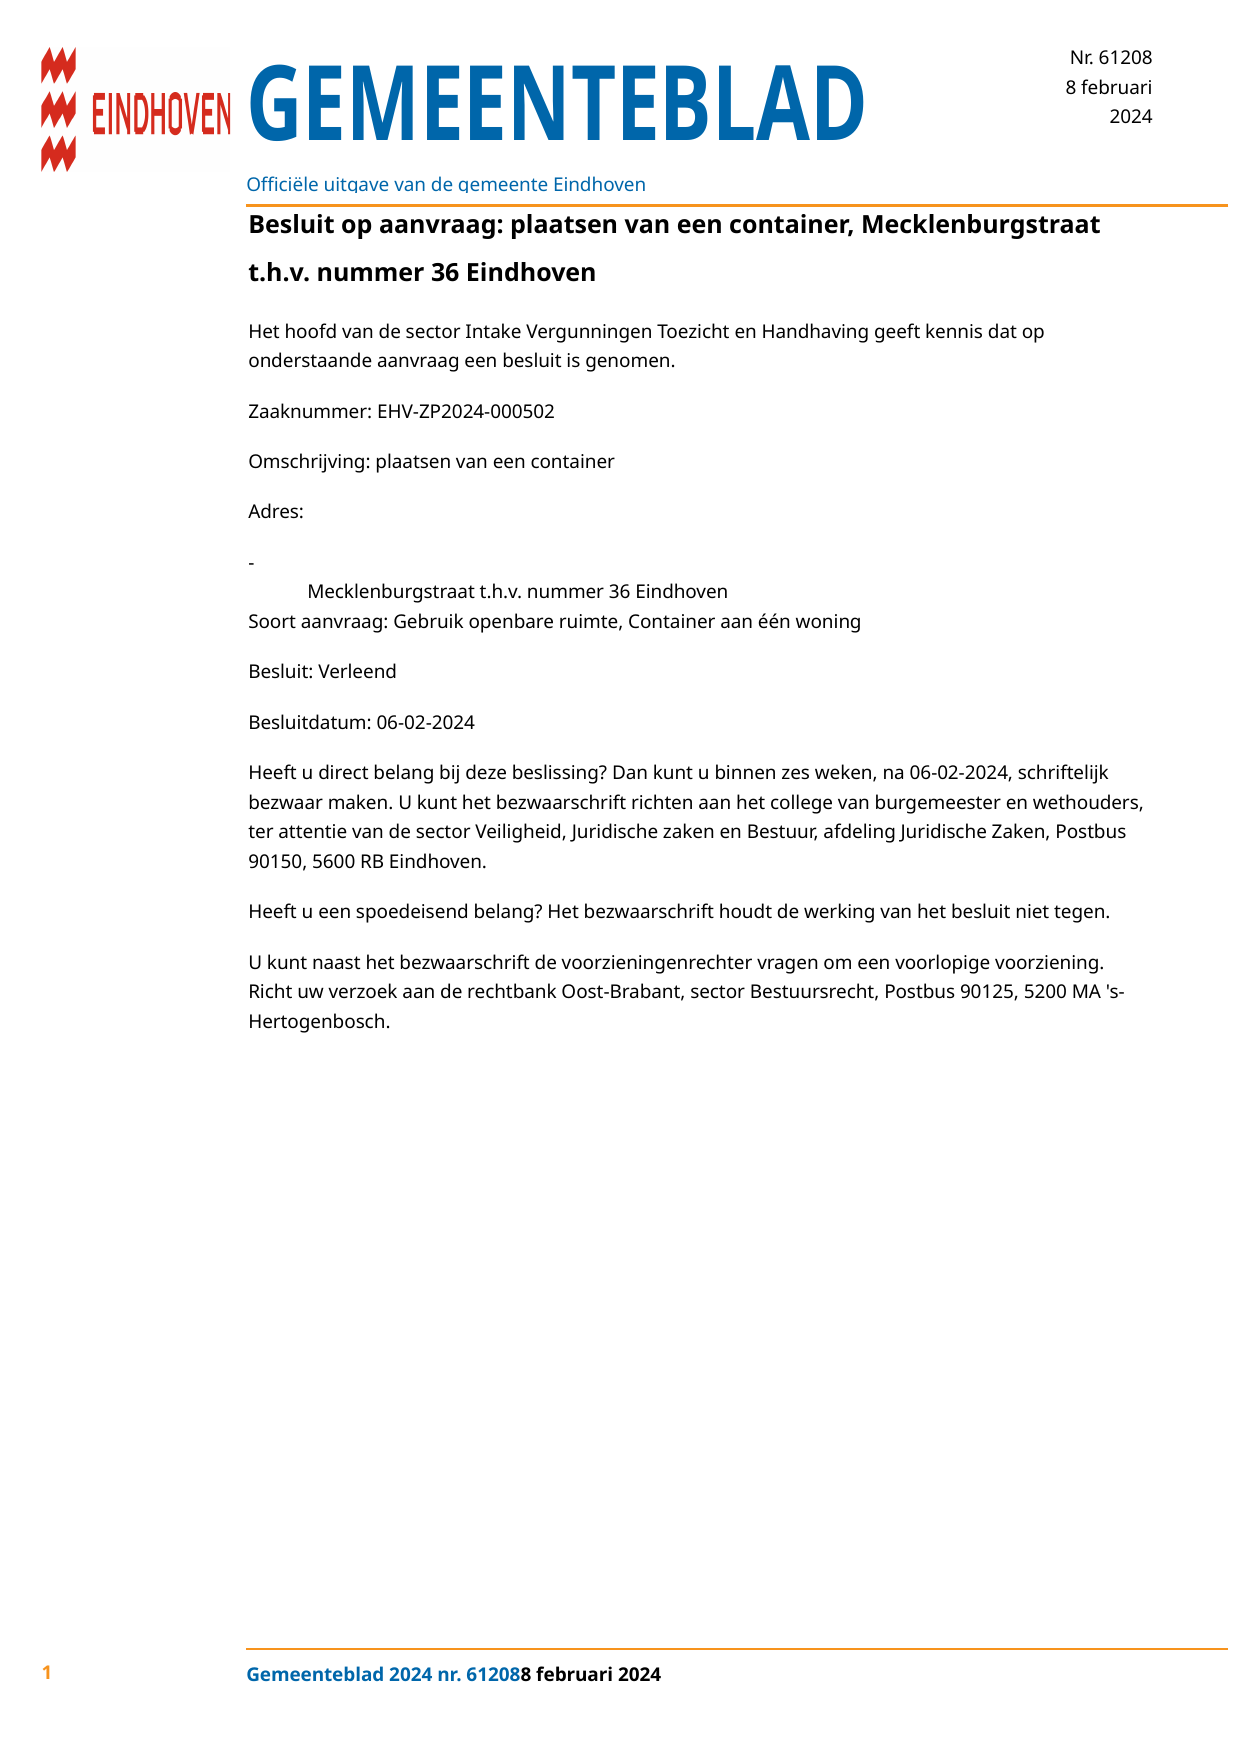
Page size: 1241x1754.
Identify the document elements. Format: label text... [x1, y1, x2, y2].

text Besluitdatum: 06-02-2024 [248, 709, 1152, 735]
text Besluit op aanvraag: plaatsen van een container, Mecklenburgstraat t.h.v. nummer 36 Eindhoven [248, 207, 1152, 288]
text Heeft u een spoedeisend belang? Het bezwaarschrift houdt de werking van het besluit niet tegen. [248, 899, 1152, 924]
text Soort aanvraag: Gebruik openbare ruimte, Container aan één woning [248, 608, 1152, 634]
text Omschrijving: plaatsen van een container [248, 448, 1152, 474]
list Mecklenburgstraat t.h.v. nummer 36 Eindhoven [248, 579, 1152, 604]
text Het hoofd van de sector Intake Vergunningen Toezicht en Handhaving geeft kennis dat op onderstaande aanvraag een besluit is genomen. [248, 318, 1152, 373]
picture [41, 47, 231, 172]
text U kunt naast het bezwaarschrift de voorzieningenrechter vragen om een voorlopige voorziening. Richt uw verzoek aan de rechtbank Oost-Brabant, sector Bestuursrecht, Postbus 90125, 5200 MA 's-Hertogenbosch. [248, 949, 1152, 1034]
text Besluit: Verleend [248, 659, 1152, 684]
text Adres: [248, 499, 1152, 524]
text Heeft u direct belang bij deze beslissing? Dan kunt u binnen zes weken, na 06-02-2024, schriftelijk bezwaar maken. U kunt het bezwaarschrift richten aan het college van burgemeester en wethouders, ter attentie van de sector Veiligheid, Juridische zaken en Bestuur, afdeling Juridische Zaken, Postbus 90150, 5600 RB Eindhoven. [248, 759, 1152, 874]
text Zaaknummer: EHV-ZP2024-000502 [248, 398, 1152, 424]
